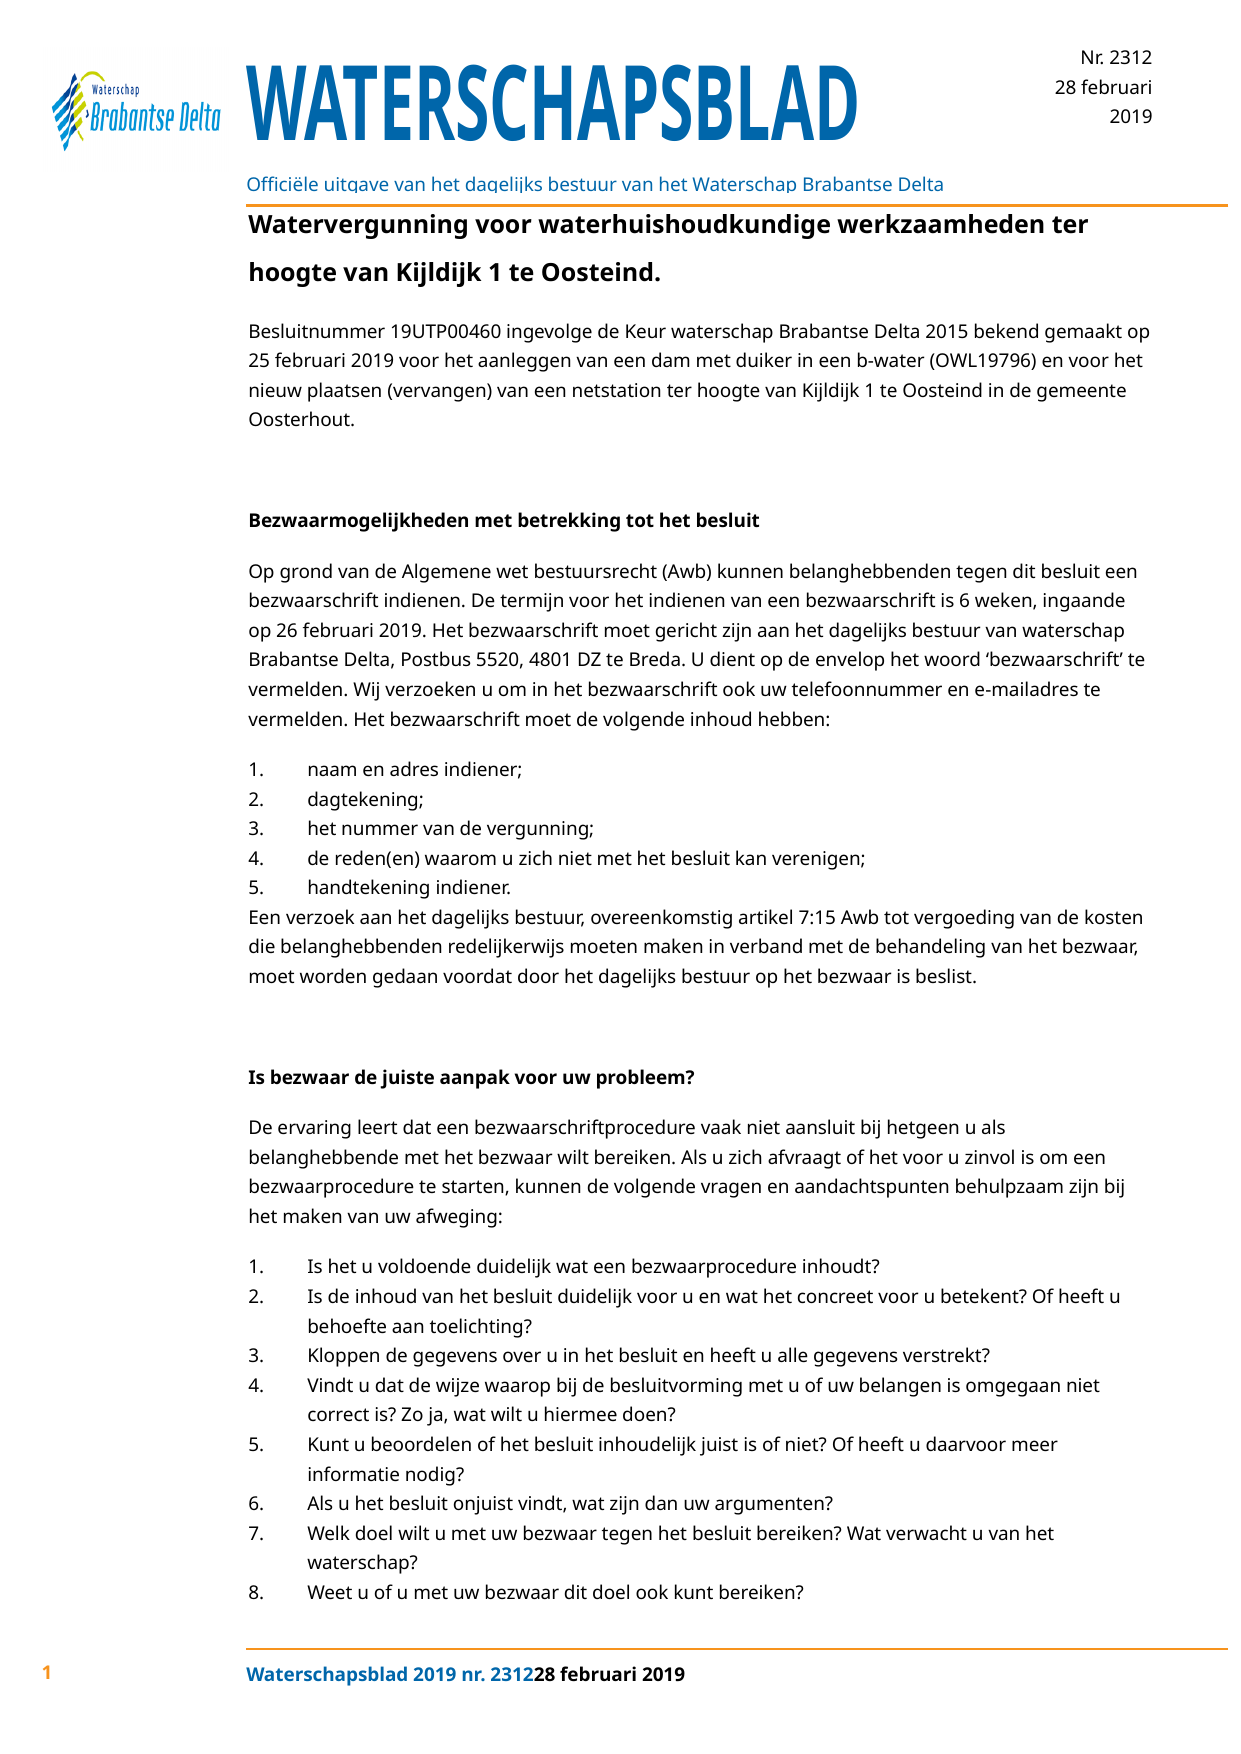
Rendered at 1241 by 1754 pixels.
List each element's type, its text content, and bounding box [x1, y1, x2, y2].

list Is de inhoud van het besluit duidelijk voor u en wat het concreet voor u betekent? Of heeft u behoefte aan toelichting? [248, 1283, 1152, 1339]
text De ervaring leert dat een bezwaarschriftprocedure vaak niet aansluit bij hetgeen u als belanghebbende met het bezwaar wilt bereiken. Als u zich afvraagt of het voor u zinvol is om een bezwaarprocedure te starten, kunnen de volgende vragen en aandachtspunten behulpzaam zijn bij het maken van uw afweging: [248, 1114, 1152, 1229]
picture [41, 47, 231, 172]
list Kloppen de gegevens over u in het besluit en heeft u alle gegevens verstrekt? [248, 1342, 1152, 1368]
list Vindt u dat de wijze waarop bij de besluitvorming met u of uw belangen is omgegaan niet correct is? Zo ja, wat wilt u hiermee doen? [248, 1372, 1152, 1427]
list Welk doel wilt u met uw bezwaar tegen het besluit bereiken? Wat verwacht u van het waterschap? [248, 1520, 1152, 1575]
list Als u het besluit onjuist vindt, wat zijn dan uw argumenten? [248, 1490, 1152, 1516]
list Weet u of u met uw bezwaar dit doel ook kunt bereiken? [248, 1579, 1152, 1605]
list dagtekening; [248, 786, 1152, 812]
list de reden(en) waarom u zich niet met het besluit kan verenigen; [248, 845, 1152, 871]
text Watervergunning voor waterhuishoudkundige werkzaamheden ter hoogte van Kijldijk 1 te Oosteind. [248, 207, 1152, 288]
list Kunt u beoordelen of het besluit inhoudelijk juist is of niet? Of heeft u daarvoor meer informatie nodig? [248, 1431, 1152, 1487]
list handtekening indiener. [248, 874, 1152, 900]
list Is het u voldoende duidelijk wat een bezwaarprocedure inhoudt? [248, 1254, 1152, 1279]
list naam en adres indiener; [248, 756, 1152, 782]
text Bezwaarmogelijkheden met betrekking tot het besluit [248, 507, 1152, 533]
list het nummer van de vergunning; [248, 815, 1152, 841]
text Een verzoek aan het dagelijks bestuur, overeenkomstig artikel 7:15 Awb tot vergoeding van de kosten die belanghebbenden redelijkerwijs moeten maken in verband met de behandeling van het bezwaar, moet worden gedaan voordat door het dagelijks bestuur op het bezwaar is beslist. [248, 904, 1152, 989]
text Op grond van de Algemene wet bestuursrecht (Awb) kunnen belanghebbenden tegen dit besluit een bezwaarschrift indienen. De termijn voor het indienen van een bezwaarschrift is 6 weken, ingaande op 26 februari 2019. Het bezwaarschrift moet gericht zijn aan het dagelijks bestuur van waterschap Brabantse Delta, Postbus 5520, 4801 DZ te Breda. U dient op de envelop het woord ‘bezwaarschrift’ te vermelden. Wij verzoeken u om in het bezwaarschrift ook uw telefoonnummer en e‑mailadres te vermelden. Het bezwaarschrift moet de volgende inhoud hebben: [248, 558, 1152, 732]
text Is bezwaar de juiste aanpak voor uw probleem? [248, 1064, 1152, 1090]
text Besluitnummer 19UTP00460 ingevolge de Keur waterschap Brabantse Delta 2015 bekend gemaakt op 25 februari 2019 voor het aanleggen van een dam met duiker in een b-water (OWL19796) en voor het nieuw plaatsen (vervangen) van een netstation ter hoogte van Kijldijk 1 te Oosteind in de gemeente Oosterhout. [248, 318, 1152, 432]
